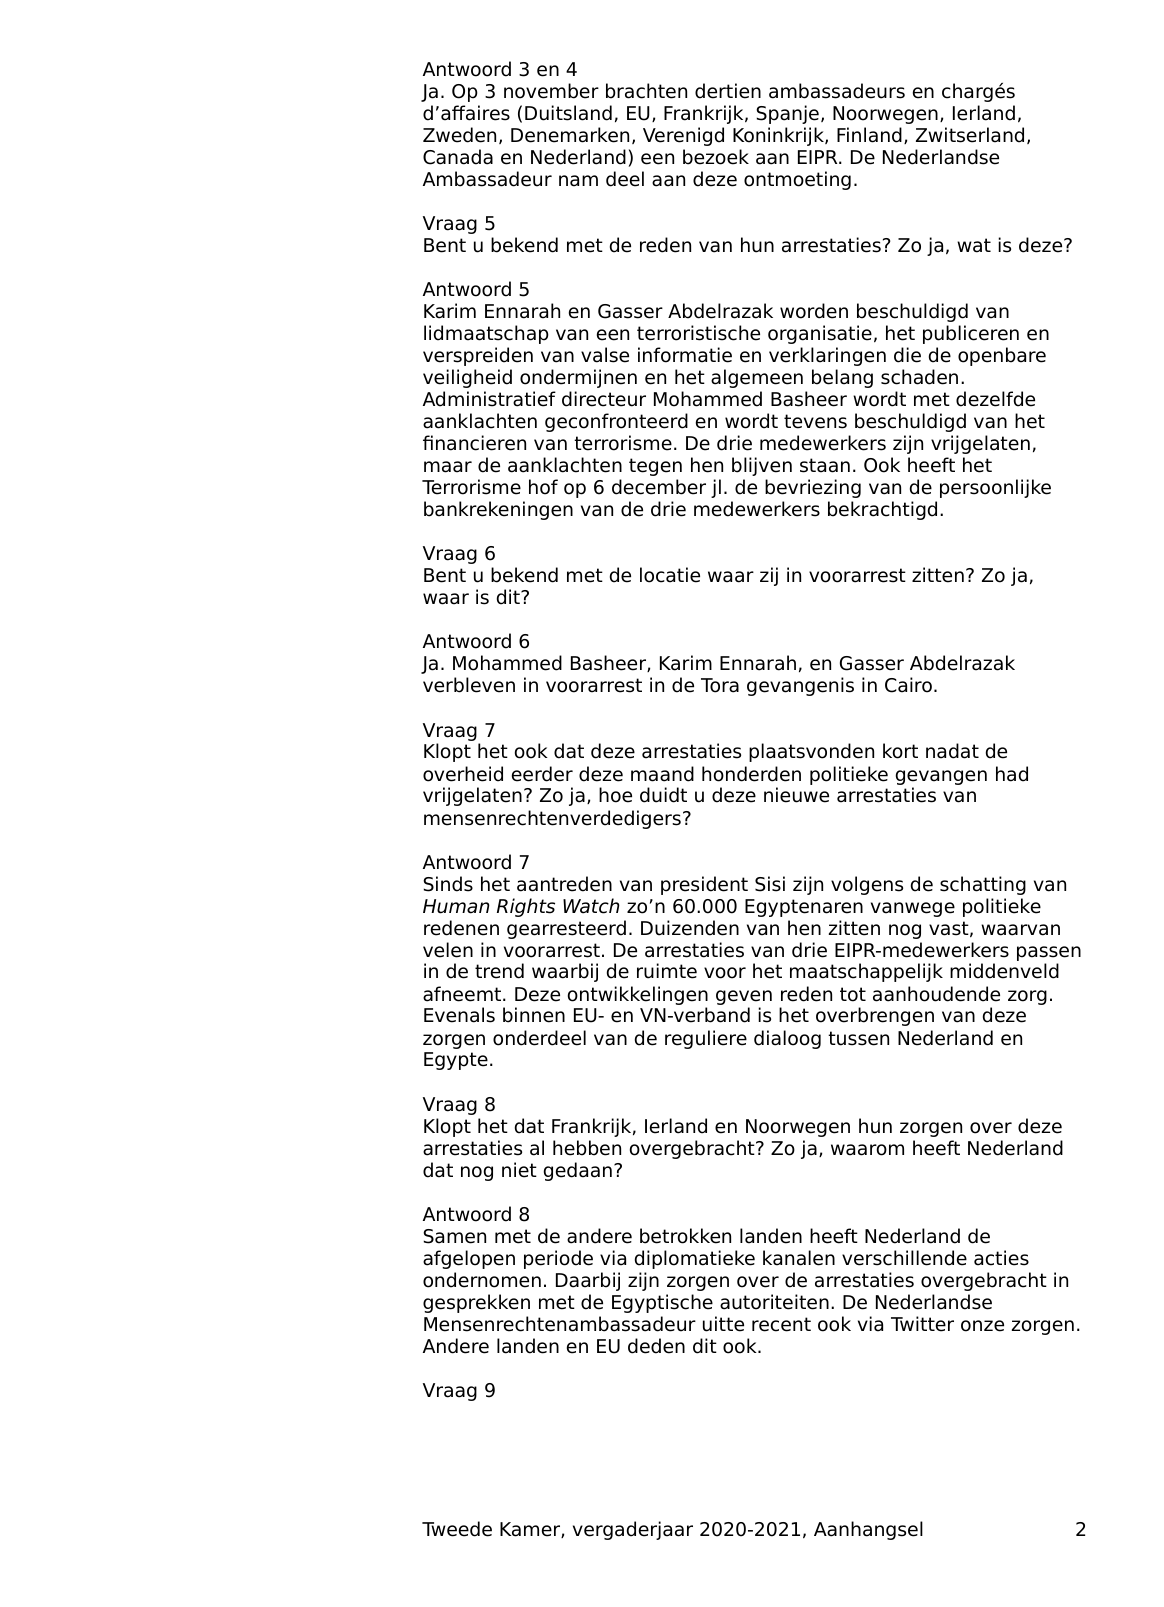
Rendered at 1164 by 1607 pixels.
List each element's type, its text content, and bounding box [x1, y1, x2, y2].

text Klopt het ook dat deze arrestaties plaatsvonden kort nadat de overheid eerder deze maand honderden politieke gevangen had vrijgelaten? Zo ja, hoe duidt u deze nieuwe arrestaties van mensenrechtenverdedigers? [422, 741, 1087, 829]
text Ja. Mohammed Basheer, Karim Ennarah, en Gasser Abdelrazak verbleven in voorarrest in de Tora gevangenis in Cairo. [422, 653, 1087, 697]
text Ja. Op 3 november brachten dertien ambassadeurs en chargés d’affaires (Duitsland, EU, Frankrijk, Spanje, Noorwegen, Ierland, Zweden, Denemarken, Verenigd Koninkrijk, Finland, Zwitserland, Canada en Nederland) een bezoek aan EIPR. De Nederlandse Ambassadeur nam deel aan deze ontmoeting. [422, 81, 1087, 191]
text Sinds het aantreden van president Sisi zijn volgens de schatting van Human Rights Watch zo’n 60.000 Egyptenaren vanwege politieke redenen gearresteerd. Duizenden van hen zitten nog vast, waarvan velen in voorarrest. De arrestaties van drie EIPR-medewerkers passen in de trend waarbij de ruimte voor het maatschappelijk middenveld afneemt. Deze ontwikkelingen geven reden tot aanhoudende zorg. Evenals binnen EU- en VN-verband is het overbrengen van deze zorgen onderdeel van de reguliere dialoog tussen Nederland en Egypte. [422, 873, 1087, 1071]
text Bent u bekend met de reden van hun arrestaties? Zo ja, wat is deze? [422, 235, 1087, 257]
text Samen met de andere betrokken landen heeft Nederland de afgelopen periode via diplomatieke kanalen verschillende acties ondernomen. Daarbij zijn zorgen over de arrestaties overgebracht in gesprekken met de Egyptische autoriteiten. De Nederlandse Mensenrechtenambassadeur uitte recent ook via Twitter onze zorgen. Andere landen en EU deden dit ook. [422, 1226, 1087, 1357]
text Vraag 7 [422, 719, 1087, 741]
text Antwoord 5 [422, 279, 1087, 301]
text Vraag 9 [422, 1380, 1087, 1402]
text Klopt het dat Frankrijk, Ierland en Noorwegen hun zorgen over deze arrestaties al hebben overgebracht? Zo ja, waarom heeft Nederland dat nog niet gedaan? [422, 1116, 1087, 1181]
text Antwoord 8 [422, 1204, 1087, 1226]
text Karim Ennarah en Gasser Abdelrazak worden beschuldigd van lidmaatschap van een terroristische organisatie, het publiceren en verspreiden van valse informatie en verklaringen die de openbare veiligheid ondermijnen en het algemeen belang schaden. Administratief directeur Mohammed Basheer wordt met dezelfde aanklachten geconfronteerd en wordt tevens beschuldigd van het financieren van terrorisme. De drie medewerkers zijn vrijgelaten, maar de aanklachten tegen hen blijven staan. Ook heeft het Terrorisme hof op 6 december jl. de bevriezing van de persoonlijke bankrekeningen van de drie medewerkers bekrachtigd. [422, 301, 1087, 521]
text Antwoord 6 [422, 631, 1087, 653]
text Vraag 8 [422, 1093, 1087, 1116]
text Bent u bekend met de locatie waar zij in voorarrest zitten? Zo ja, waar is dit? [422, 565, 1087, 609]
text Vraag 5 [422, 213, 1087, 235]
text Antwoord 7 [422, 852, 1087, 873]
text Antwoord 3 en 4 [422, 59, 1087, 81]
text Vraag 6 [422, 543, 1087, 565]
